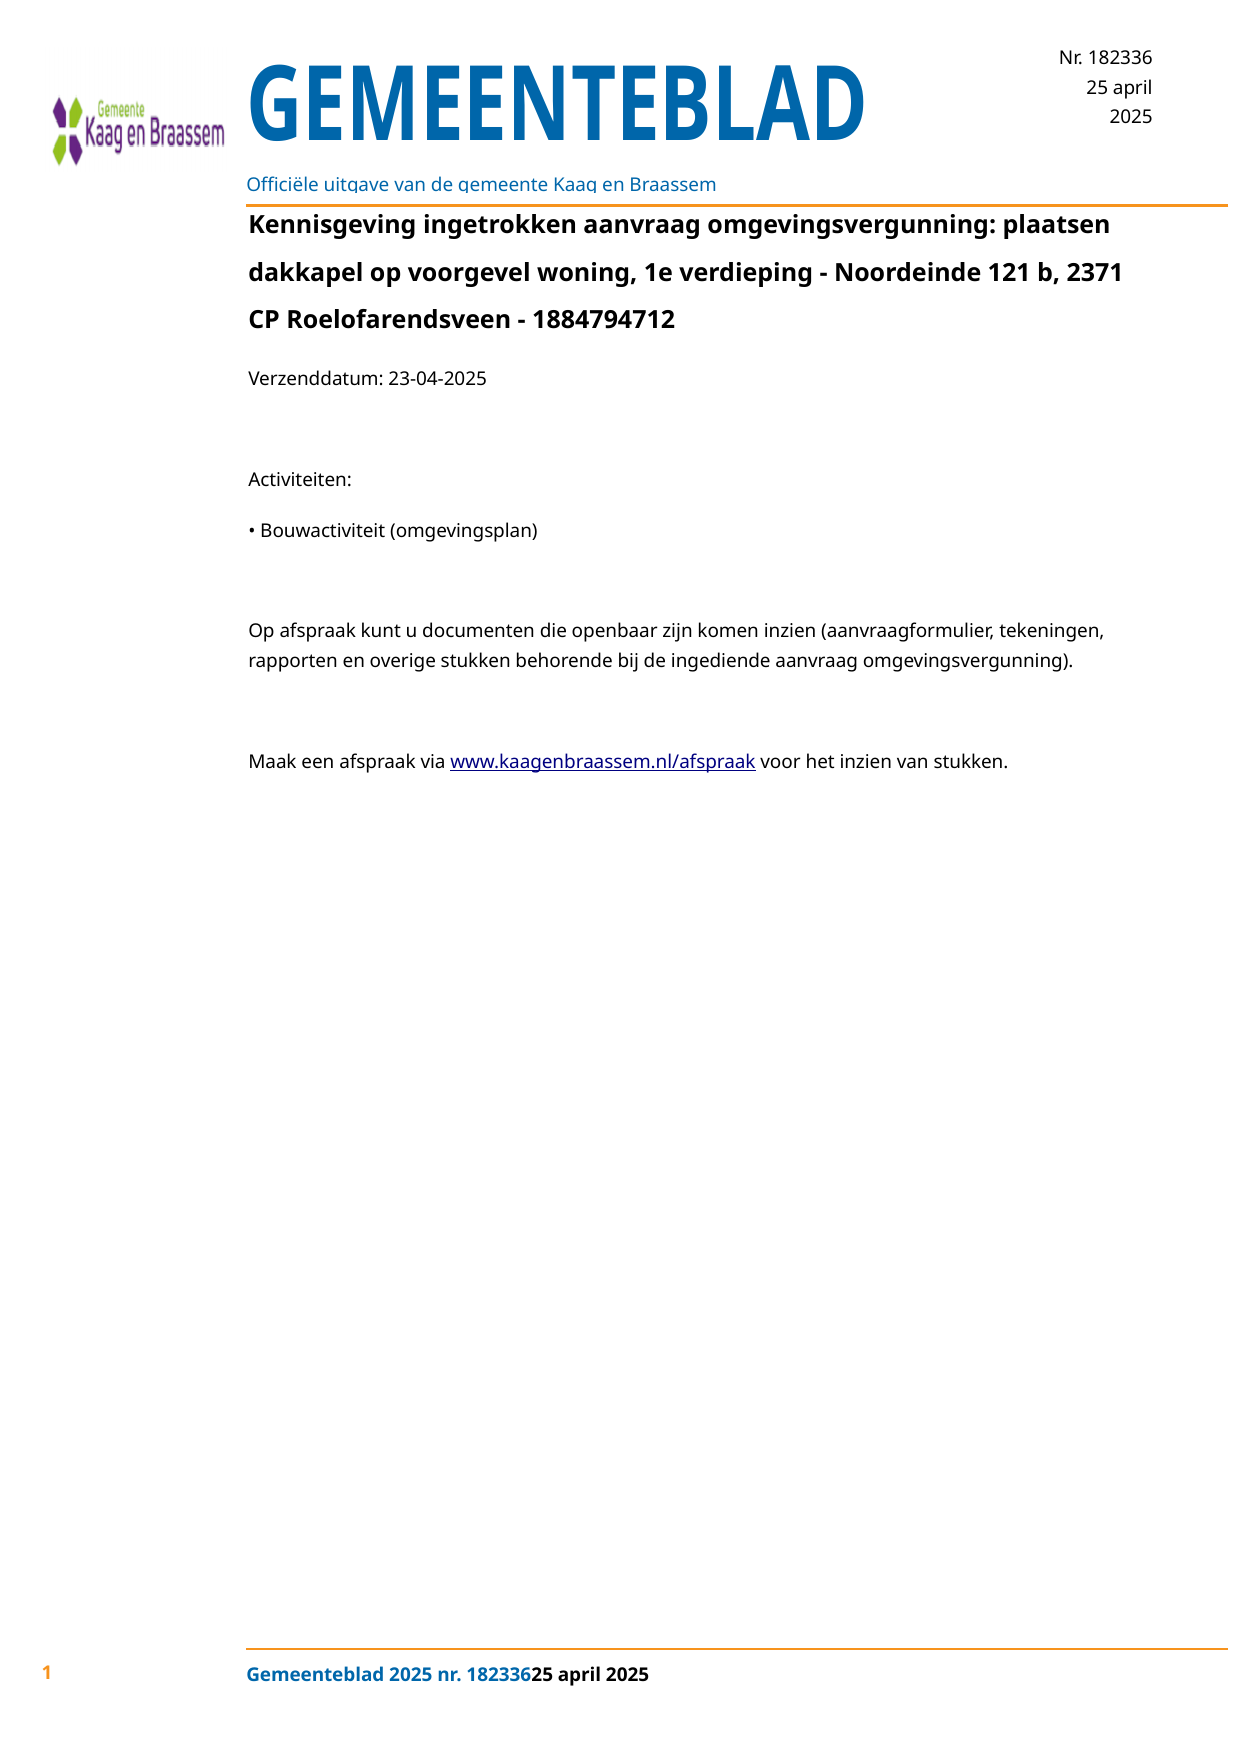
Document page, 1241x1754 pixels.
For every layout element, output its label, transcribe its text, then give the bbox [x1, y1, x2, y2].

text Maak een afspraak via www.kaagenbraassem.nl/afspraak voor het inzien van stukken. [248, 748, 1152, 774]
picture [41, 47, 231, 172]
text Op afspraak kunt u documenten die openbaar zijn komen inzien (aanvraagformulier, tekeningen, rapporten en overige stukken behorende bij de ingediende aanvraag omgevingsvergunning). [248, 618, 1152, 673]
text Verzenddatum: 23-04-2025 [248, 366, 1152, 391]
text • Bouwactiviteit (omgevingsplan) [248, 517, 1152, 542]
text Kennisgeving ingetrokken aanvraag omgevingsvergunning: plaatsen dakkapel op voorgevel woning, 1e verdieping - Noordeinde 121 b, 2371 CP Roelofarendsveen - 1884794712 [248, 207, 1152, 336]
text Activiteiten: [248, 466, 1152, 492]
